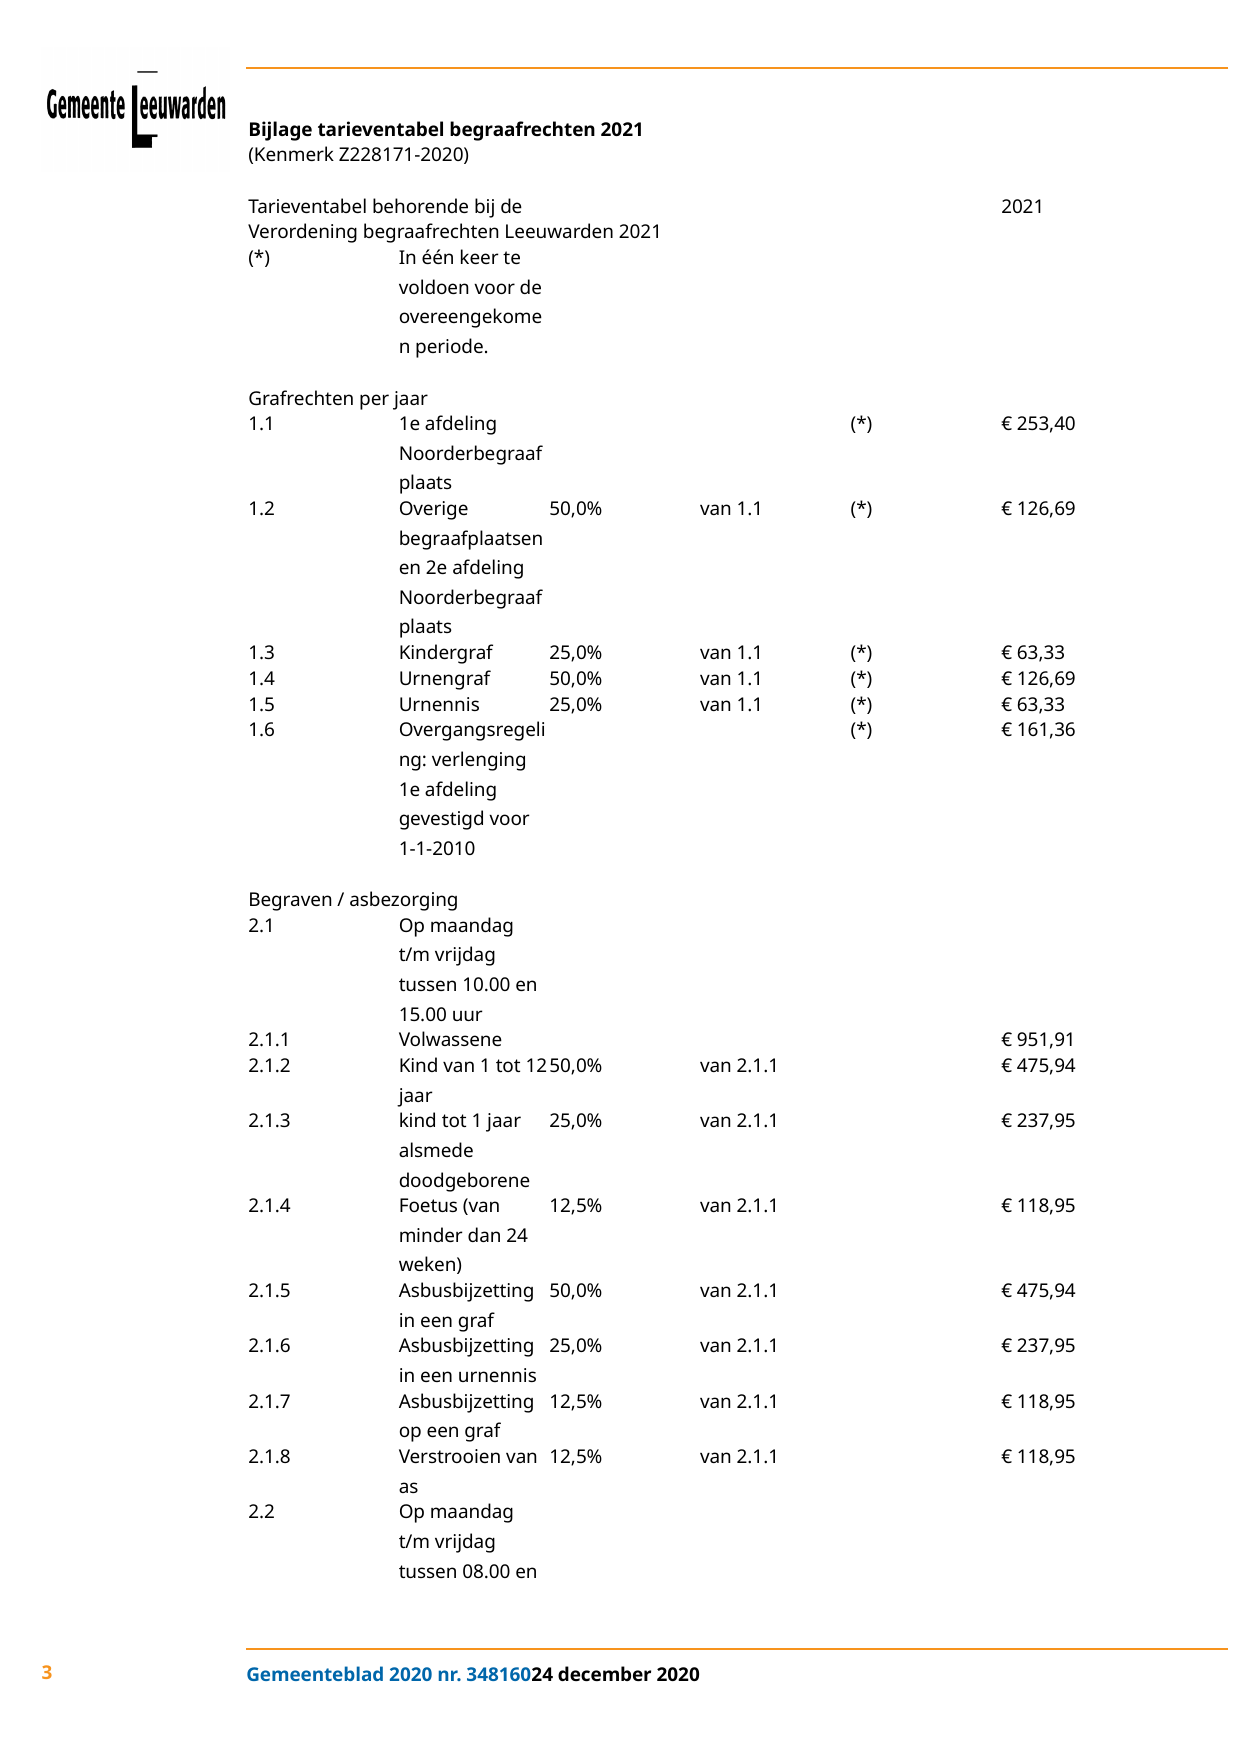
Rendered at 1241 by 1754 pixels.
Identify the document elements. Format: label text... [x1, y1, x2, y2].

table_cell 12,5% [549, 1443, 700, 1499]
table_cell € 237,95 [1001, 1108, 1152, 1192]
table_cell € 118,95 [1001, 1443, 1152, 1499]
table_cell Foetus (van minder dan 24 weken) [399, 1193, 549, 1277]
table_cell € 118,95 [1001, 1388, 1152, 1443]
table_cell € 253,40 [1001, 410, 1152, 495]
table_cell 2.1.1 [248, 1027, 398, 1052]
table_cell [1001, 912, 1152, 1027]
table_cell Op maandag t/m vrijdag tussen 08.00 en [399, 1499, 549, 1583]
table_cell van 2.1.1 [700, 1193, 850, 1277]
table_cell [850, 1027, 1001, 1052]
table_cell [549, 359, 700, 385]
table_cell [1001, 245, 1152, 359]
table_cell 2.1 [248, 912, 398, 1027]
table_cell van 2.1.1 [700, 1052, 850, 1108]
table_cell [1001, 385, 1152, 410]
table_cell € 475,94 [1001, 1278, 1152, 1333]
table_cell 2.1.5 [248, 1278, 398, 1333]
table_cell [1001, 219, 1152, 244]
table_cell 1.1 [248, 410, 398, 495]
table_cell [700, 245, 850, 359]
table_cell [248, 167, 398, 193]
table_cell [1001, 167, 1152, 193]
table_cell [399, 167, 549, 193]
table_header [549, 142, 700, 167]
table_cell kind tot 1 jaar alsmede doodgeborene [399, 1108, 549, 1192]
table_cell [549, 193, 700, 219]
table_cell [399, 359, 549, 385]
table_cell 1.5 [248, 691, 398, 717]
table_cell € 118,95 [1001, 1193, 1152, 1277]
table_cell Urnengraf [399, 665, 549, 691]
table_cell [850, 1052, 1001, 1108]
table_cell 2.1.8 [248, 1443, 398, 1499]
table_cell [700, 1499, 850, 1583]
table_cell Kind van 1 tot 12 jaar [399, 1052, 549, 1108]
table_cell 50,0% [549, 665, 700, 691]
table_cell 1.3 [248, 639, 398, 665]
table_cell [850, 1388, 1001, 1443]
table_cell [850, 167, 1001, 193]
table_cell € 237,95 [1001, 1333, 1152, 1388]
table_cell (*) [850, 717, 1001, 861]
table_cell Asbusbijzetting in een graf [399, 1278, 549, 1333]
table_cell [1001, 886, 1152, 912]
table_cell [700, 410, 850, 495]
table_cell Volwassene [399, 1027, 549, 1052]
table_cell Verordening begraafrechten Leeuwarden 2021 [248, 219, 1001, 244]
table_cell 2021 [1001, 193, 1152, 219]
table_cell [549, 912, 700, 1027]
table_cell € 951,91 [1001, 1027, 1152, 1052]
table_header [1001, 142, 1152, 167]
table_cell van 1.1 [700, 639, 850, 665]
table_cell [549, 410, 700, 495]
table_cell [850, 359, 1001, 385]
table_cell [399, 861, 549, 886]
table_cell [700, 861, 850, 886]
table_cell (*) [850, 410, 1001, 495]
table_cell [549, 717, 700, 861]
table_cell 50,0% [549, 495, 700, 639]
table_cell [549, 1499, 700, 1583]
table_header [850, 142, 1001, 167]
table_cell (*) [850, 665, 1001, 691]
table_cell Asbusbijzetting op een graf [399, 1388, 549, 1443]
table_cell 12,5% [549, 1388, 700, 1443]
table_cell (*) [248, 245, 398, 359]
table_cell Grafrechten per jaar [248, 385, 1001, 410]
table_cell [850, 861, 1001, 886]
table_cell 1.2 [248, 495, 398, 639]
table_cell [1001, 1499, 1152, 1583]
table_header (Kenmerk Z228171-2020) [248, 142, 549, 167]
table_cell [700, 193, 850, 219]
picture [41, 47, 231, 172]
table_cell € 63,33 [1001, 639, 1152, 665]
table_cell 2.1.7 [248, 1388, 398, 1443]
table_cell 25,0% [549, 639, 700, 665]
table_cell Tarieventabel behorende bij de [248, 193, 549, 219]
table_cell [850, 1278, 1001, 1333]
table_cell van 1.1 [700, 495, 850, 639]
table_cell (*) [850, 691, 1001, 717]
table_cell 1e afdeling Noorderbegraafplaats [399, 410, 549, 495]
table_cell 1.4 [248, 665, 398, 691]
table_cell 2.1.3 [248, 1108, 398, 1192]
table_cell [700, 167, 850, 193]
table_cell Begraven / asbezorging [248, 886, 850, 912]
table_cell 50,0% [549, 1278, 700, 1333]
table_cell [700, 717, 850, 861]
table_cell Overige begraafplaatsen en 2e afdeling Noorderbegraafplaats [399, 495, 549, 639]
table_cell 25,0% [549, 1333, 700, 1388]
table_cell Kindergraf [399, 639, 549, 665]
table_cell Urnennis [399, 691, 549, 717]
table_cell 2.1.4 [248, 1193, 398, 1277]
table_cell Op maandag t/m vrijdag tussen 10.00 en 15.00 uur [399, 912, 549, 1027]
table_cell 2.1.6 [248, 1333, 398, 1388]
text Bijlage tarieventabel begraafrechten 2021 [248, 116, 1152, 141]
table_cell [1001, 861, 1152, 886]
table_header [700, 142, 850, 167]
table_cell [850, 1443, 1001, 1499]
table_cell [850, 1108, 1001, 1192]
table_cell 1.6 [248, 717, 398, 861]
table_cell van 2.1.1 [700, 1278, 850, 1333]
table_cell Overgangsregeling: verlenging 1e afdeling gevestigd voor 1-1-2010 [399, 717, 549, 861]
table_cell 12,5% [549, 1193, 700, 1277]
table_cell (*) [850, 495, 1001, 639]
table_cell Asbusbijzetting in een urnennis [399, 1333, 549, 1388]
table_cell [700, 1027, 850, 1052]
table_cell van 2.1.1 [700, 1388, 850, 1443]
table_cell [248, 861, 398, 886]
table_cell (*) [850, 639, 1001, 665]
table_cell van 2.1.1 [700, 1108, 850, 1192]
table_cell Verstrooien van as [399, 1443, 549, 1499]
table_cell € 126,69 [1001, 495, 1152, 639]
table_cell [850, 1193, 1001, 1277]
table_cell 2.1.2 [248, 1052, 398, 1108]
table_cell van 2.1.1 [700, 1443, 850, 1499]
table_cell [1001, 359, 1152, 385]
table_cell 50,0% [549, 1052, 700, 1108]
table_cell [549, 861, 700, 886]
table_cell [248, 359, 398, 385]
table_cell [700, 912, 850, 1027]
table_cell 2.2 [248, 1499, 398, 1583]
table_cell [850, 193, 1001, 219]
table_cell [850, 1333, 1001, 1388]
table_cell [549, 1027, 700, 1052]
table_cell van 2.1.1 [700, 1333, 850, 1388]
table_cell € 475,94 [1001, 1052, 1152, 1108]
table_cell [700, 359, 850, 385]
table_cell van 1.1 [700, 691, 850, 717]
table_cell € 161,36 [1001, 717, 1152, 861]
table_cell [850, 245, 1001, 359]
table_cell € 126,69 [1001, 665, 1152, 691]
table_cell [850, 912, 1001, 1027]
table_cell [549, 245, 700, 359]
table_cell van 1.1 [700, 665, 850, 691]
table_cell 25,0% [549, 1108, 700, 1192]
table_cell 25,0% [549, 691, 700, 717]
table_cell In één keer te voldoen voor de overeengekomen periode. [399, 245, 549, 359]
table_cell € 63,33 [1001, 691, 1152, 717]
table_cell [549, 167, 700, 193]
table_cell [850, 1499, 1001, 1583]
table_cell [850, 886, 1001, 912]
